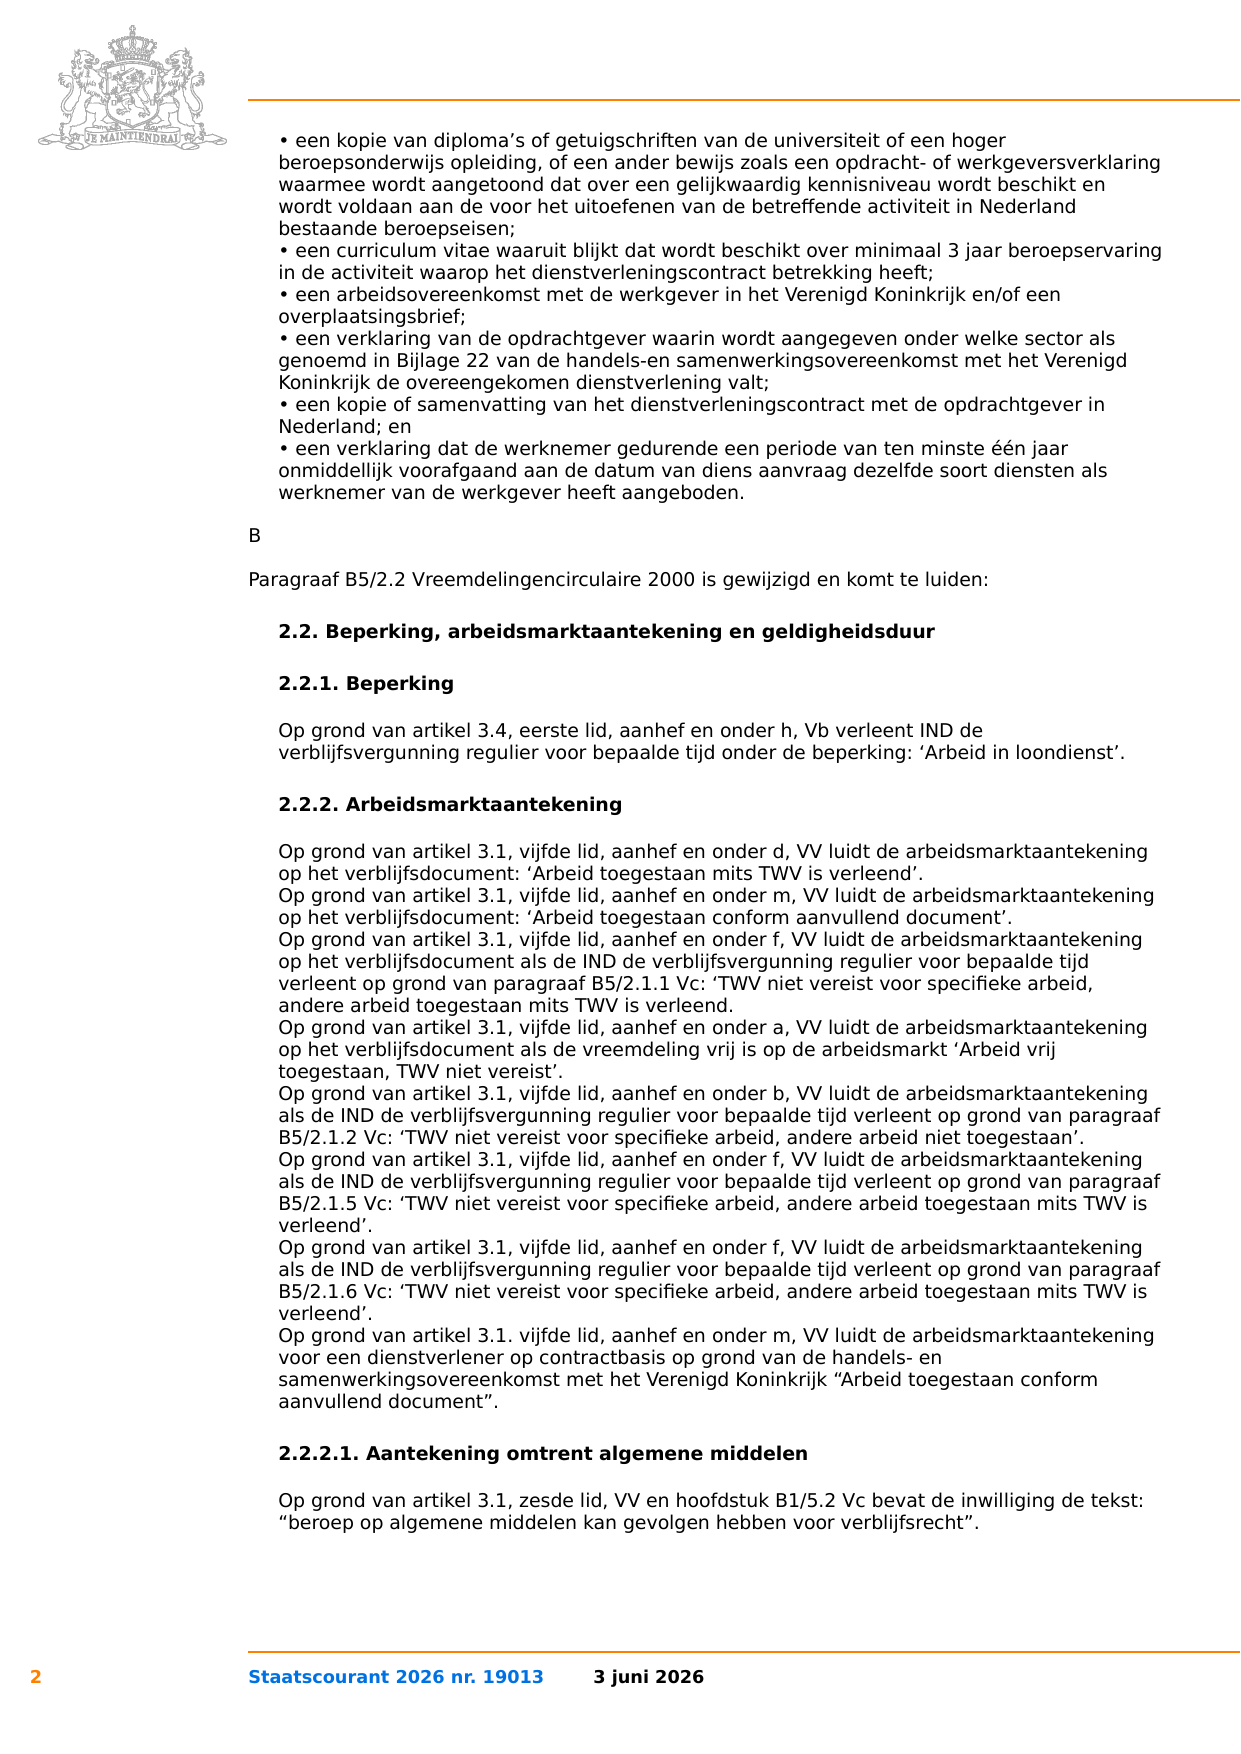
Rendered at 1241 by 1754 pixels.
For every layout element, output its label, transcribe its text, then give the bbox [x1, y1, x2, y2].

text Op grond van artikel 3.1, vijfde lid, aanhef en onder a, VV luidt de arbeidsmarktaantekening op het verblijfsdocument als de vreemdeling vrij is op de arbeidsmarkt ‘Arbeid vrij toegestaan, TWV niet vereist’. [278, 1017, 1163, 1083]
subtitle 2.2. Beperking, arbeidsmarktaantekening en geldigheidsduur [278, 621, 1163, 643]
text • een arbeidsovereenkomst met de werkgever in het Verenigd Koninkrijk en/of een overplaatsingsbrief; [278, 284, 1163, 328]
text • een kopie van diploma’s of getuigschriften van de universiteit of een hoger beroepsonderwijs opleiding, of een ander bewijs zoals een opdracht- of werkgeversverklaring waarmee wordt aangetoond dat over een gelijkwaardig kennisniveau wordt beschikt en wordt voldaan aan de voor het uitoefenen van de betreffende activiteit in Nederland bestaande beroepseisen; [278, 130, 1163, 240]
text Op grond van artikel 3.4, eerste lid, aanhef en onder h, Vb verleent IND de verblijfsvergunning regulier voor bepaalde tijd onder de beperking: ‘Arbeid in loondienst’. [278, 720, 1163, 764]
subtitle 2.2.2. Arbeidsmarktaantekening [278, 794, 1163, 816]
text Paragraaf B5/2.2 Vreemdelingencirculaire 2000 is gewijzigd en komt te luiden: [248, 569, 1163, 591]
text Op grond van artikel 3.1. vijfde lid, aanhef en onder m, VV luidt de arbeidsmarktaantekening voor een dienstverlener op contractbasis op grond van de handels- en samenwerkingsovereenkomst met het Verenigd Koninkrijk “Arbeid toegestaan conform aanvullend document”. [278, 1325, 1163, 1413]
text Op grond van artikel 3.1, vijfde lid, aanhef en onder b, VV luidt de arbeidsmarktaantekening als de IND de verblijfsvergunning regulier voor bepaalde tijd verleent op grond van paragraaf B5/2.1.2 Vc: ‘TWV niet vereist voor specifieke arbeid, andere arbeid niet toegestaan’. [278, 1083, 1163, 1149]
text Op grond van artikel 3.1, zesde lid, VV en hoofdstuk B1/5.2 Vc bevat de inwilliging de tekst: “beroep op algemene middelen kan gevolgen hebben voor verblijfsrecht”. [278, 1489, 1163, 1533]
text Op grond van artikel 3.1, vijfde lid, aanhef en onder d, VV luidt de arbeidsmarktaantekening op het verblijfsdocument: ‘Arbeid toegestaan mits TWV is verleend’. [278, 841, 1163, 885]
subtitle 2.2.2.1. Aantekening omtrent algemene middelen [278, 1443, 1163, 1464]
text Op grond van artikel 3.1, vijfde lid, aanhef en onder m, VV luidt de arbeidsmarktaantekening op het verblijfsdocument: ‘Arbeid toegestaan conform aanvullend document’. [278, 885, 1163, 929]
text Op grond van artikel 3.1, vijfde lid, aanhef en onder f, VV luidt de arbeidsmarktaantekening als de IND de verblijfsvergunning regulier voor bepaalde tijd verleent op grond van paragraaf B5/2.1.6 Vc: ‘TWV niet vereist voor specifieke arbeid, andere arbeid toegestaan mits TWV is verleend’. [278, 1237, 1163, 1325]
text • een curriculum vitae waaruit blijkt dat wordt beschikt over minimaal 3 jaar beroepservaring in de activiteit waarop het dienstverleningscontract betrekking heeft; [278, 240, 1163, 284]
text B [248, 525, 1163, 547]
text • een kopie of samenvatting van het dienstverleningscontract met de opdrachtgever in Nederland; en [278, 394, 1163, 438]
text Op grond van artikel 3.1, vijfde lid, aanhef en onder f, VV luidt de arbeidsmarktaantekening op het verblijfsdocument als de IND de verblijfsvergunning regulier voor bepaalde tijd verleent op grond van paragraaf B5/2.1.1 Vc: ‘TWV niet vereist voor specifieke arbeid, andere arbeid toegestaan mits TWV is verleend. [278, 929, 1163, 1017]
subtitle 2.2.1. Beperking [278, 673, 1163, 695]
picture [38, 25, 227, 150]
text • een verklaring van de opdrachtgever waarin wordt aangegeven onder welke sector als genoemd in Bijlage 22 van de handels-en samenwerkingsovereenkomst met het Verenigd Koninkrijk de overeengekomen dienstverlening valt; [278, 328, 1163, 394]
text Op grond van artikel 3.1, vijfde lid, aanhef en onder f, VV luidt de arbeidsmarktaantekening als de IND de verblijfsvergunning regulier voor bepaalde tijd verleent op grond van paragraaf B5/2.1.5 Vc: ‘TWV niet vereist voor specifieke arbeid, andere arbeid toegestaan mits TWV is verleend’. [278, 1149, 1163, 1237]
text • een verklaring dat de werknemer gedurende een periode van ten minste één jaar onmiddellijk voorafgaand aan de datum van diens aanvraag dezelfde soort diensten als werknemer van de werkgever heeft aangeboden. [278, 438, 1163, 503]
